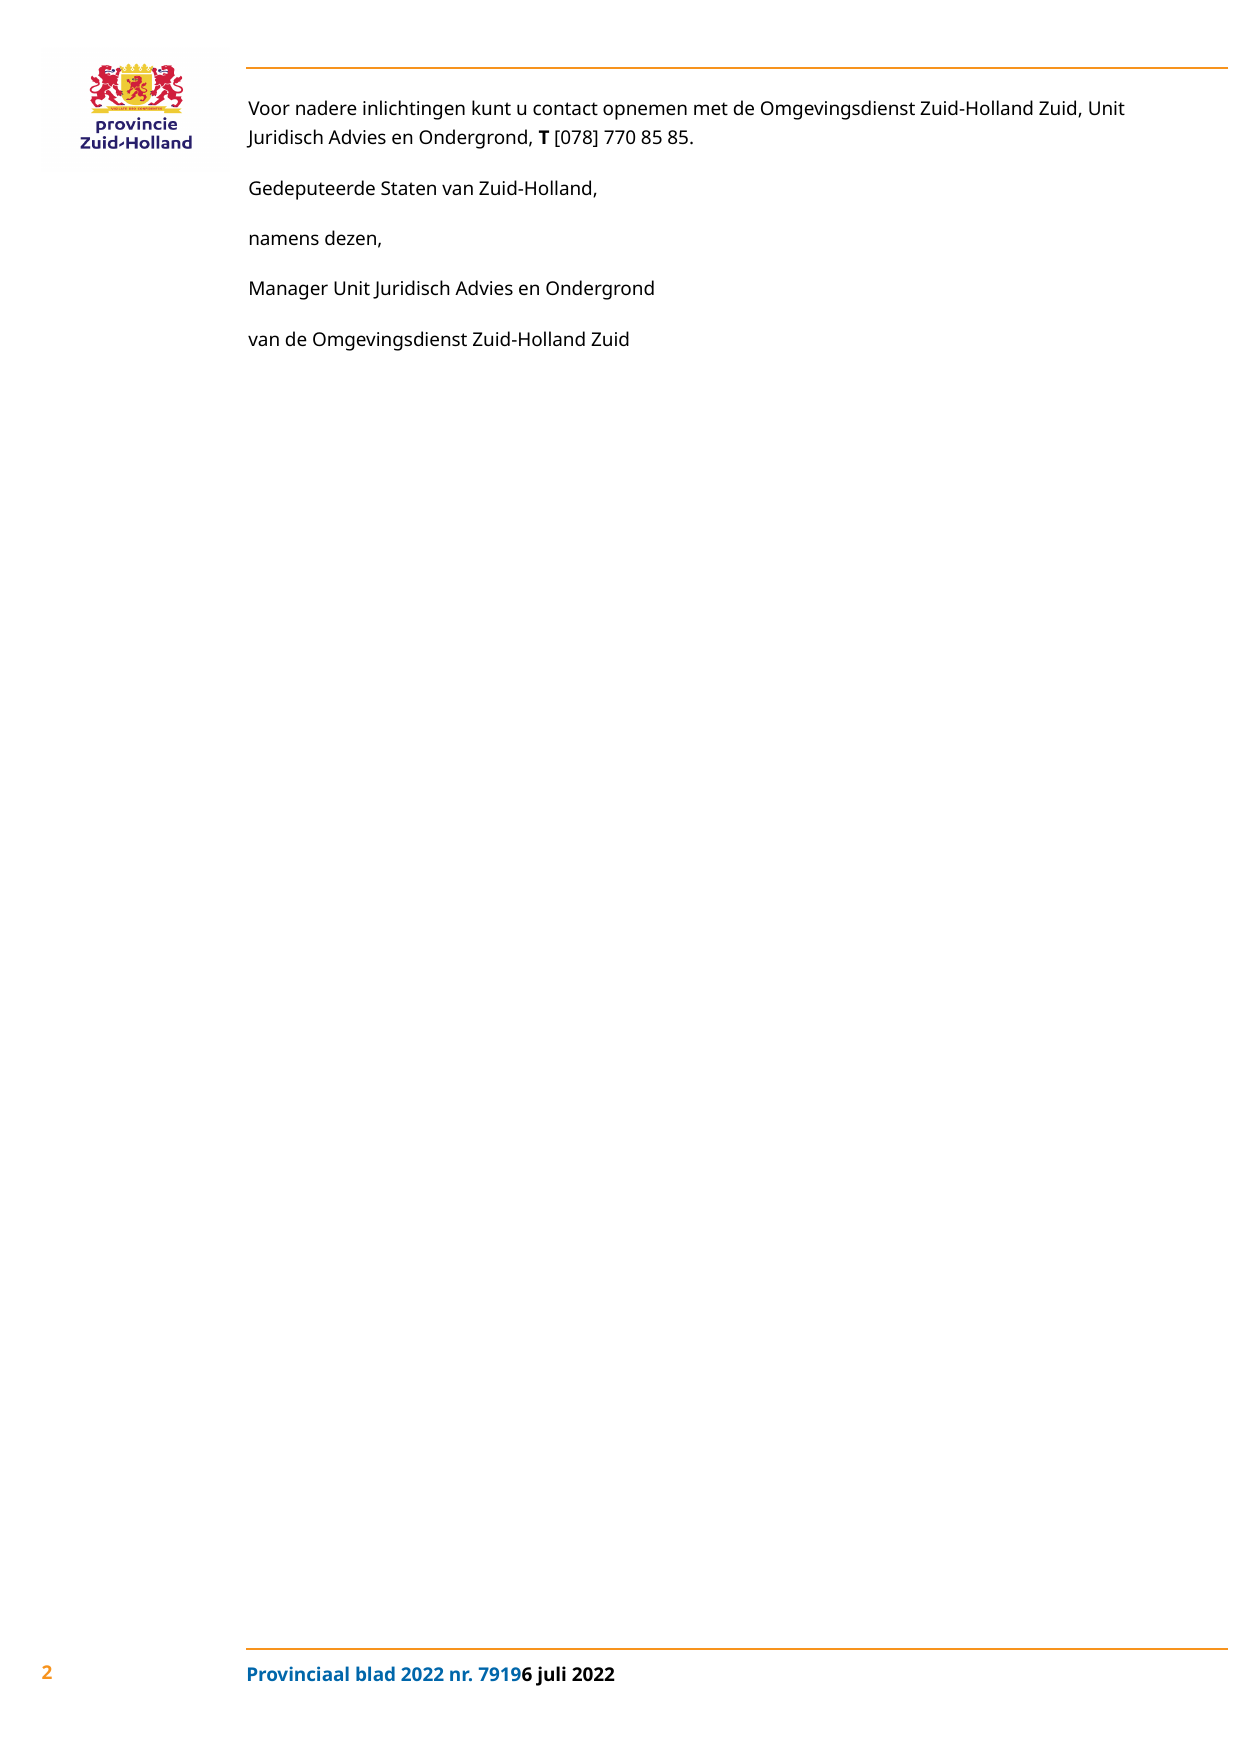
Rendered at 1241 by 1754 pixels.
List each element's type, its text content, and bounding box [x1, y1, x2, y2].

picture [41, 47, 231, 172]
text Manager Unit Juridisch Advies en Ondergrond [248, 276, 1152, 301]
text van de Omgevingsdienst Zuid-Holland Zuid [248, 326, 1152, 352]
text Voor nadere inlichtingen kunt u contact opnemen met de Omgevingsdienst Zuid-Holland Zuid, Unit Juridisch Advies en Ondergrond, T [078] 770 85 85. [248, 95, 1152, 150]
text Gedeputeerde Staten van Zuid-Holland, [248, 175, 1152, 201]
text namens dezen, [248, 225, 1152, 251]
